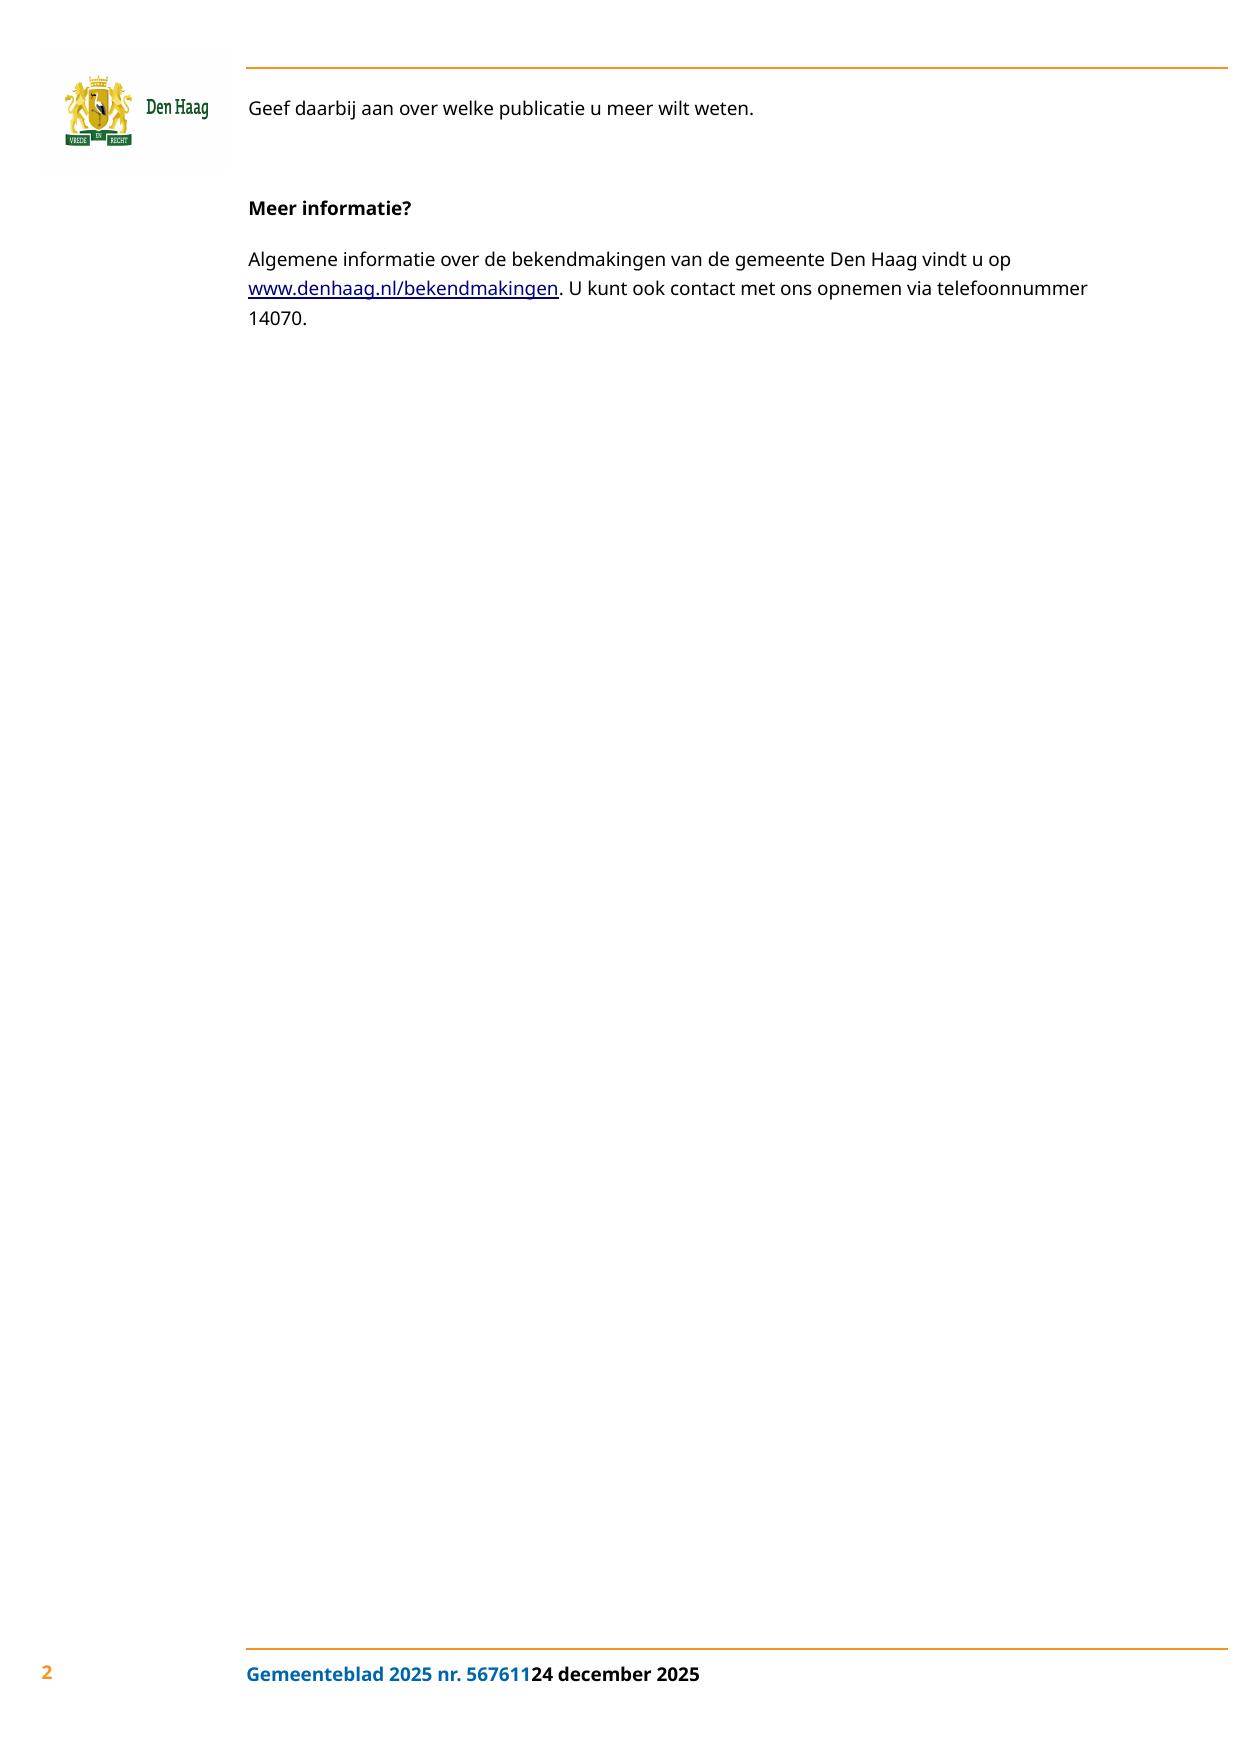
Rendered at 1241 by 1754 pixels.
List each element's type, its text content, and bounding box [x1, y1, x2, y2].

text Meer informatie? [248, 196, 1152, 221]
picture [41, 47, 231, 172]
text Algemene informatie over de bekendmakingen van de gemeente Den Haag vindt u op www.denhaag.nl/bekendmakingen. U kunt ook contact met ons opnemen via telefoonnummer 14070. [248, 246, 1152, 331]
text Geef daarbij aan over welke publicatie u meer wilt weten. [248, 95, 1152, 121]
